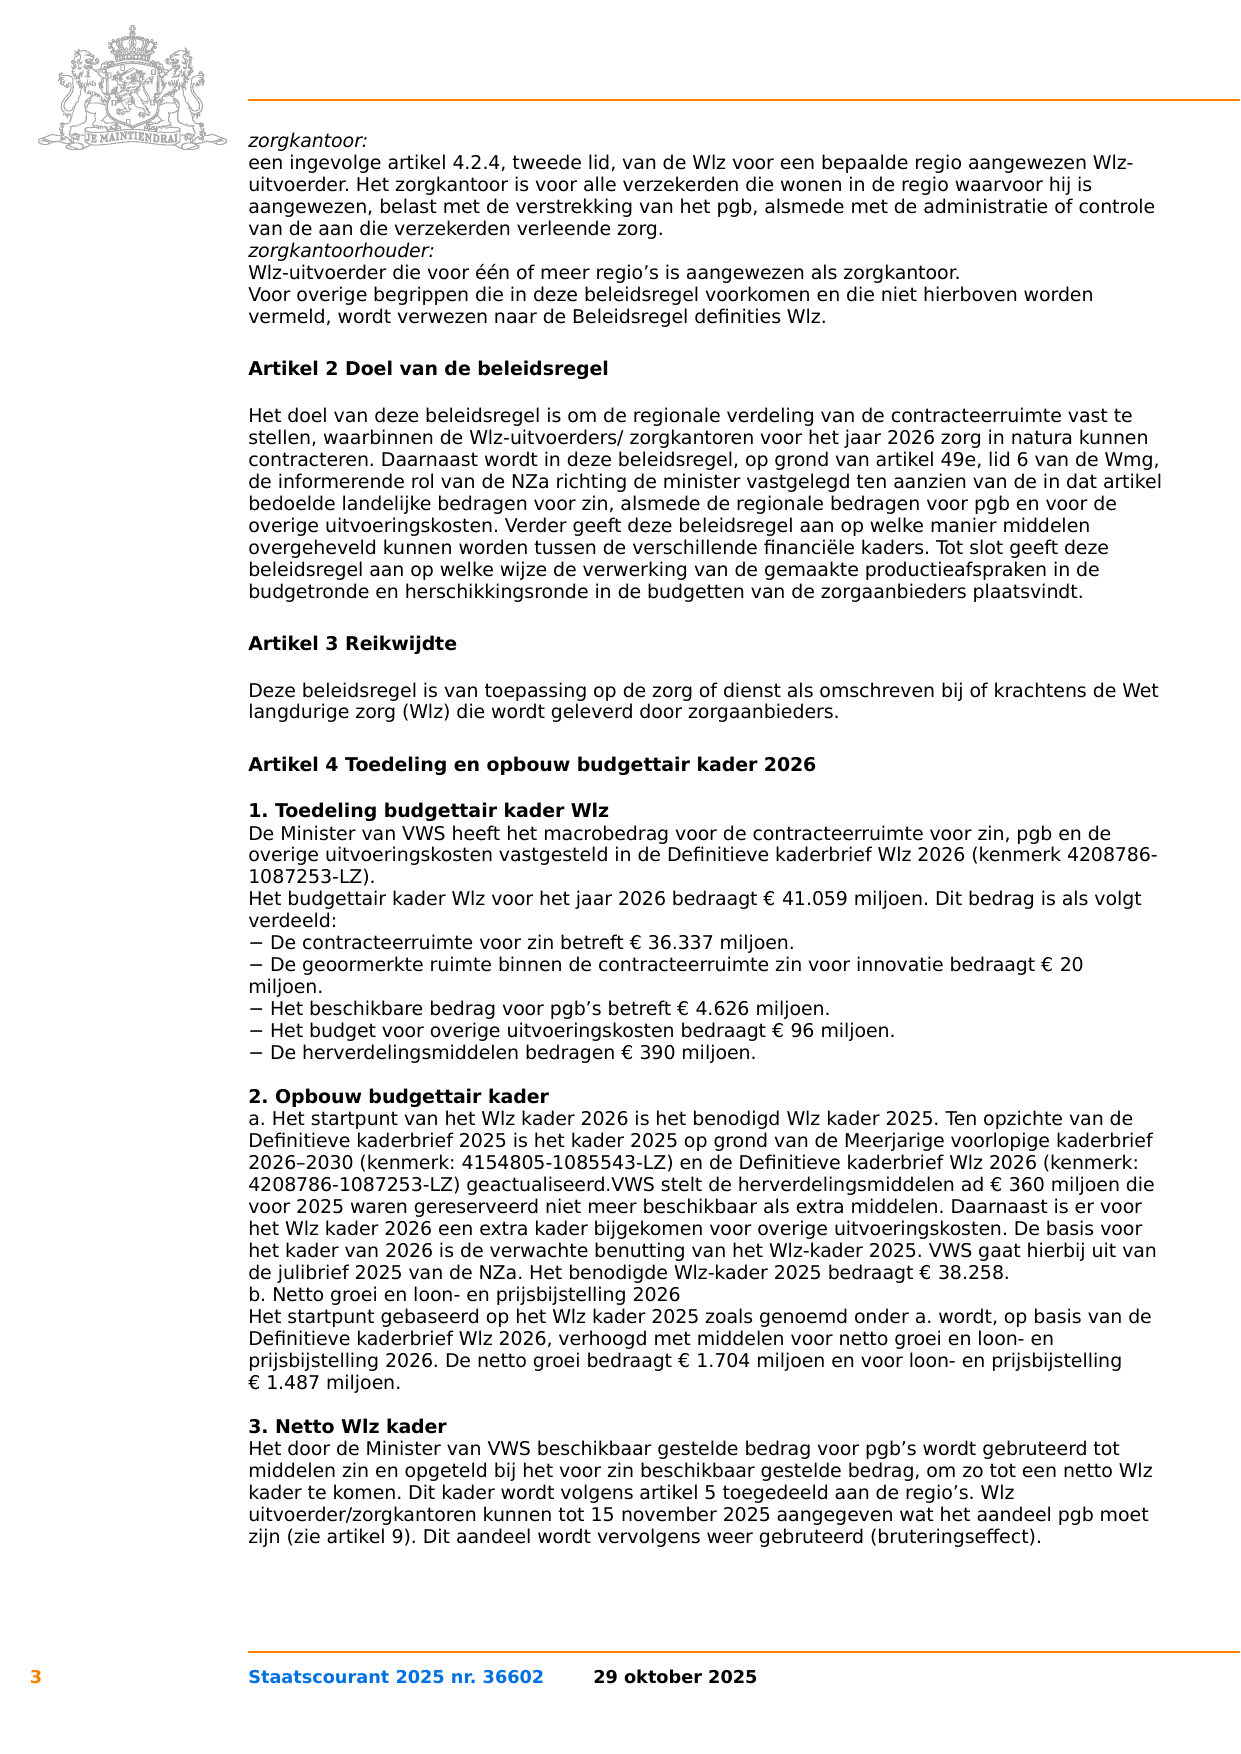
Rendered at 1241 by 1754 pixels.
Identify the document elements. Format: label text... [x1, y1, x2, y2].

text − Het budget voor overige uitvoeringskosten bedraagt € 96 miljoen. [248, 1020, 1163, 1042]
text De Minister van VWS heeft het macrobedrag voor de contracteerruimte voor zin, pgb en de overige uitvoeringskosten vastgesteld in de Definitieve kaderbrief Wlz 2026 (kenmerk 4208786-1087253-LZ). [248, 822, 1163, 888]
subtitle Artikel 2 Doel van de beleidsregel [248, 358, 1163, 380]
text Voor overige begrippen die in deze beleidsregel voorkomen en die niet hierboven worden vermeld, wordt verwezen naar de Beleidsregel definities Wlz. [248, 284, 1163, 328]
picture [38, 25, 227, 150]
subtitle Artikel 4 Toedeling en opbouw budgettair kader 2026 [248, 753, 1163, 775]
text − De geoormerkte ruimte binnen de contracteerruimte zin voor innovatie bedraagt € 20 miljoen. [248, 954, 1163, 998]
subtitle 3. Netto Wlz kader [248, 1416, 1163, 1438]
subtitle 1. Toedeling budgettair kader Wlz [248, 800, 1163, 822]
text zorgkantoorhouder: [248, 240, 1163, 262]
text Deze beleidsregel is van toepassing op de zorg of dienst als omschreven bij of krachtens de Wet langdurige zorg (Wlz) die wordt geleverd door zorgaanbieders. [248, 679, 1163, 723]
text Wlz-uitvoerder die voor één of meer regio’s is aangewezen als zorgkantoor. [248, 262, 1163, 284]
text − De herverdelingsmiddelen bedragen € 390 miljoen. [248, 1042, 1163, 1064]
text Het door de Minister van VWS beschikbaar gestelde bedrag voor pgb’s wordt gebruteerd tot middelen zin en opgeteld bij het voor zin beschikbaar gestelde bedrag, om zo tot een netto Wlz kader te komen. Dit kader wordt volgens artikel 5 toegedeeld aan de regio’s. Wlz uitvoerder/zorgkantoren kunnen tot 15 november 2025 aangegeven wat het aandeel pgb moet zijn (zie artikel 9). Dit aandeel wordt vervolgens weer gebruteerd (bruteringseffect). [248, 1438, 1163, 1547]
text − Het beschikbare bedrag voor pgb’s betreft € 4.626 miljoen. [248, 998, 1163, 1020]
text − De contracteerruimte voor zin betreft € 36.337 miljoen. [248, 932, 1163, 954]
text Het startpunt gebaseerd op het Wlz kader 2025 zoals genoemd onder a. wordt, op basis van de Definitieve kaderbrief Wlz 2026, verhoogd met middelen voor netto groei en loon- en prijsbijstelling 2026. De netto groei bedraagt € 1.704 miljoen en voor loon- en prijsbijstelling € 1.487 miljoen. [248, 1306, 1163, 1394]
subtitle 2. Opbouw budgettair kader [248, 1086, 1163, 1108]
text b. Netto groei en loon- en prijsbijstelling 2026 [248, 1284, 1163, 1306]
text Het budgettair kader Wlz voor het jaar 2026 bedraagt € 41.059 miljoen. Dit bedrag is als volgt verdeeld: [248, 888, 1163, 932]
text Het doel van deze beleidsregel is om de regionale verdeling van de contracteerruimte vast te stellen, waarbinnen de Wlz-uitvoerders/ zorgkantoren voor het jaar 2026 zorg in natura kunnen contracteren. Daarnaast wordt in deze beleidsregel, op grond van artikel 49e, lid 6 van de Wmg, de informerende rol van de NZa richting de minister vastgelegd ten aanzien van de in dat artikel bedoelde landelijke bedragen voor zin, alsmede de regionale bedragen voor pgb en voor de overige uitvoeringskosten. Verder geeft deze beleidsregel aan op welke manier middelen overgeheveld kunnen worden tussen de verschillende financiële kaders. Tot slot geeft deze beleidsregel aan op welke wijze de verwerking van de gemaakte productieafspraken in de budgetronde en herschikkingsronde in de budgetten van de zorgaanbieders plaatsvindt. [248, 405, 1163, 602]
text zorgkantoor: [248, 130, 1163, 152]
text een ingevolge artikel 4.2.4, tweede lid, van de Wlz voor een bepaalde regio aangewezen Wlz-uitvoerder. Het zorgkantoor is voor alle verzekerden die wonen in de regio waarvoor hij is aangewezen, belast met de verstrekking van het pgb, alsmede met de administratie of controle van de aan die verzekerden verleende zorg. [248, 152, 1163, 240]
subtitle Artikel 3 Reikwijdte [248, 632, 1163, 654]
text a. Het startpunt van het Wlz kader 2026 is het benodigd Wlz kader 2025. Ten opzichte van de Definitieve kaderbrief 2025 is het kader 2025 op grond van de Meerjarige voorlopige kaderbrief 2026–2030 (kenmerk: 4154805-1085543-LZ) en de Definitieve kaderbrief Wlz 2026 (kenmerk: 4208786-1087253-LZ) geactualiseerd.VWS stelt de herverdelingsmiddelen ad € 360 miljoen die voor 2025 waren gereserveerd niet meer beschikbaar als extra middelen. Daarnaast is er voor het Wlz kader 2026 een extra kader bijgekomen voor overige uitvoeringskosten. De basis voor het kader van 2026 is de verwachte benutting van het Wlz-kader 2025. VWS gaat hierbij uit van de julibrief 2025 van de NZa. Het benodigde Wlz-kader 2025 bedraagt € 38.258. [248, 1108, 1163, 1284]
